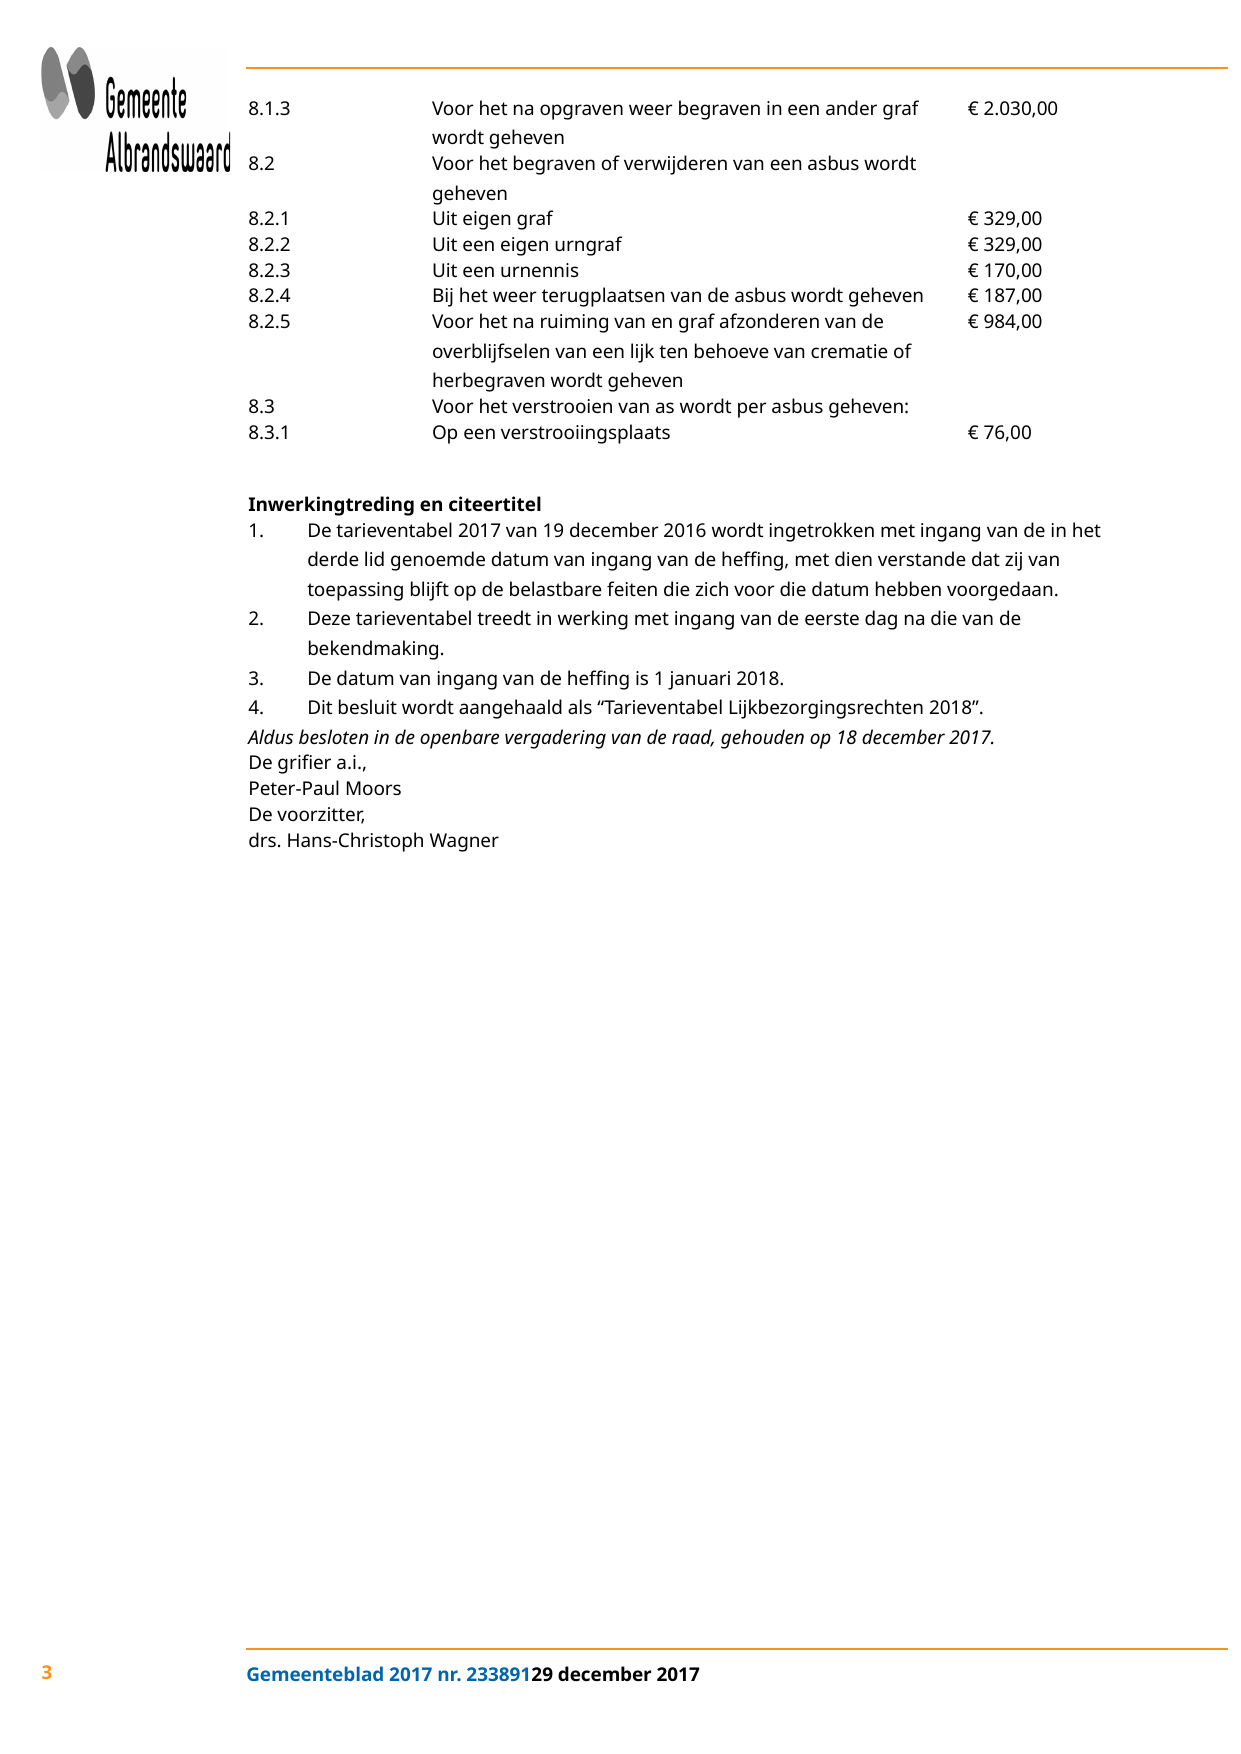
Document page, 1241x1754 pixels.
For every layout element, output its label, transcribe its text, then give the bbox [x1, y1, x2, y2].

table_cell 8.2 [248, 150, 432, 205]
text De grifier a.i., [248, 749, 1152, 775]
table_cell 8.2.3 [248, 257, 432, 283]
text drs. Hans-Christoph Wagner [248, 827, 1152, 852]
table_cell Voor het begraven of verwijderen van een asbus wordt geheven [432, 150, 968, 205]
table_cell € 170,00 [968, 257, 1152, 283]
table_cell Op een verstrooiingsplaats [432, 419, 968, 445]
table_cell € 187,00 [968, 283, 1152, 308]
table_cell Uit eigen graf [432, 205, 968, 231]
table_cell Bij het weer terugplaatsen van de asbus wordt geheven [432, 283, 968, 308]
list Deze tarieventabel treedt in werking met ingang van de eerste dag na die van de bekendmaking. [248, 606, 1152, 661]
text Aldus besloten in de openbare vergadering van de raad, gehouden op 18 december 2017. [248, 724, 1152, 749]
table_cell € 329,00 [968, 231, 1152, 257]
table_cell 8.3 [248, 393, 432, 419]
table_cell 8.2.1 [248, 205, 432, 231]
table_cell Voor het na opgraven weer begraven in een ander graf wordt geheven [432, 95, 968, 150]
list Dit besluit wordt aangehaald als “Tarieventabel Lijkbezorgingsrechten 2018”. [248, 694, 1152, 720]
table_cell Uit een urnennis [432, 257, 968, 283]
text Peter-Paul Moors [248, 775, 1152, 801]
table_cell € 329,00 [968, 205, 1152, 231]
table_cell Uit een eigen urngraf [432, 231, 968, 257]
table_cell [968, 150, 1152, 205]
table_cell € 984,00 [968, 308, 1152, 393]
list De datum van ingang van de heffing is 1 januari 2018. [248, 665, 1152, 690]
table_cell € 76,00 [968, 419, 1152, 445]
table_cell 8.1.3 [248, 95, 432, 150]
list De tarieventabel 2017 van 19 december 2016 wordt ingetrokken met ingang van de in het derde lid genoemde datum van ingang van de heffing, met dien verstande dat zij van toepassing blijft op de belastbare feiten die zich voor die datum hebben voorgedaan. [248, 517, 1152, 602]
picture [41, 47, 231, 172]
text Inwerkingtreding en citeertitel [248, 491, 1152, 517]
table_cell € 2.030,00 [968, 95, 1152, 150]
table_cell 8.3.1 [248, 419, 432, 445]
table_cell [968, 393, 1152, 419]
text De voorzitter, [248, 801, 1152, 827]
table_cell Voor het verstrooien van as wordt per asbus geheven: [432, 393, 968, 419]
table_cell 8.2.4 [248, 283, 432, 308]
table_cell 8.2.2 [248, 231, 432, 257]
table_cell 8.2.5 [248, 308, 432, 393]
table_cell Voor het na ruiming van en graf afzonderen van de overblijfselen van een lijk ten behoeve van crematie of herbegraven wordt geheven [432, 308, 968, 393]
